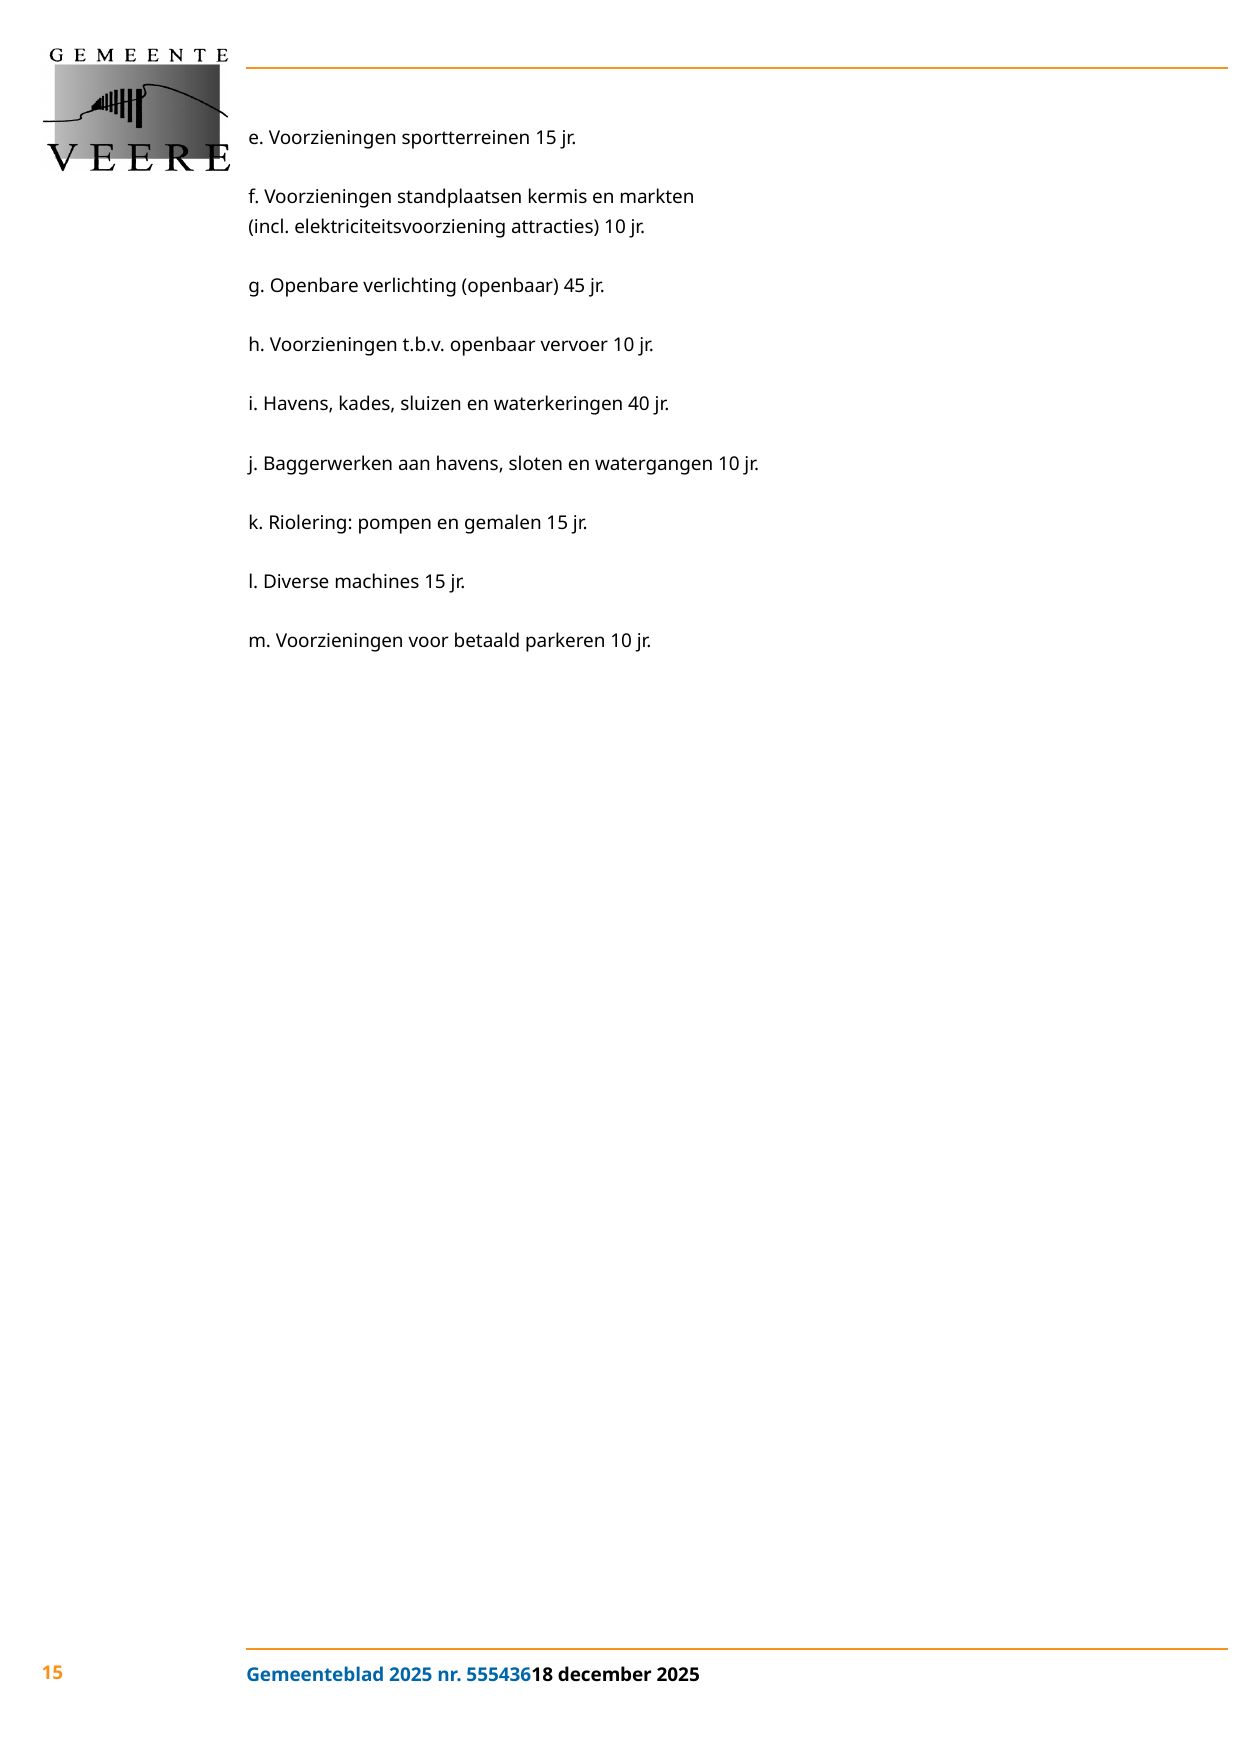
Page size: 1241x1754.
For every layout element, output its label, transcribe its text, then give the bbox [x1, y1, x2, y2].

text i. Havens, kades, sluizen en waterkeringen 40 jr. [248, 391, 1152, 416]
text l. Diverse machines 15 jr. [248, 568, 1152, 594]
text j. Baggerwerken aan havens, sloten en watergangen 10 jr. [248, 450, 1152, 476]
text f. Voorzieningen standplaatsen kermis en markten [248, 183, 1152, 209]
text e. Voorzieningen sportterreinen 15 jr. [248, 124, 1152, 150]
text g. Openbare verlichting (openbaar) 45 jr. [248, 272, 1152, 298]
text (incl. elektriciteitsvoorziening attracties) 10 jr. [248, 213, 1152, 239]
text h. Voorzieningen t.b.v. openbaar vervoer 10 jr. [248, 331, 1152, 357]
picture [41, 47, 231, 172]
text m. Voorzieningen voor betaald parkeren 10 jr. [248, 627, 1152, 653]
text k. Riolering: pompen en gemalen 15 jr. [248, 509, 1152, 535]
